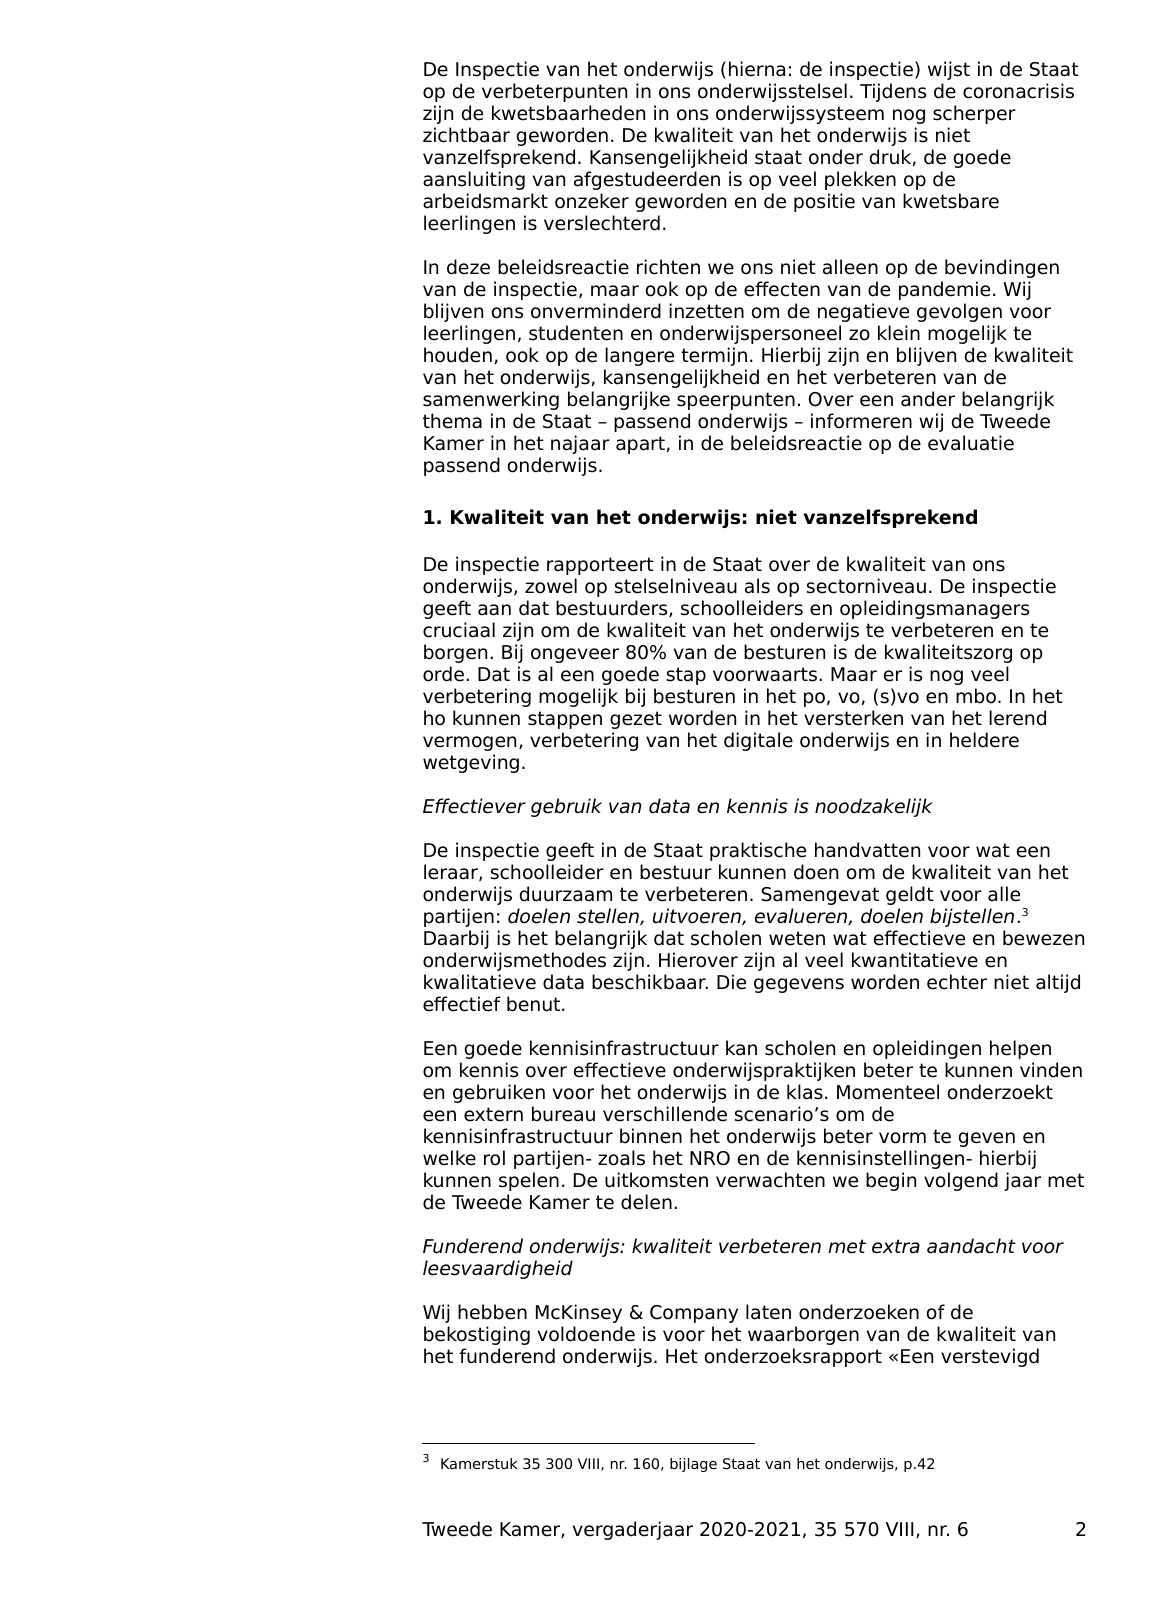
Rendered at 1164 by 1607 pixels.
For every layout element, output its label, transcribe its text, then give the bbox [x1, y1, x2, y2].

text De inspectie geeft in de Staat praktische handvatten voor wat een leraar, schoolleider en bestuur kunnen doen om de kwaliteit van het onderwijs duurzaam te verbeteren. Samengevat geldt voor alle partijen: doelen stellen, uitvoeren, evalueren, doelen bijstellen. Daarbij is het belangrijk dat scholen weten wat effectieve en bewezen onderwijsmethodes zijn. Hierover zijn al veel kwantitatieve en kwalitatieve data beschikbaar. Die gegevens worden echter niet altijd effectief benut. [422, 840, 1087, 1016]
text In deze beleidsreactie richten we ons niet alleen op de bevindingen van de inspectie, maar ook op de effecten van de pandemie. Wij blijven ons onverminderd inzetten om de negatieve gevolgen voor leerlingen, studenten en onderwijspersoneel zo klein mogelijk te houden, ook op de langere termijn. Hierbij zijn en blijven de kwaliteit van het onderwijs, kansengelijkheid en het verbeteren van de samenwerking belangrijke speerpunten. Over een ander belangrijk thema in de Staat – passend onderwijs – informeren wij de Tweede Kamer in het najaar apart, in de beleidsreactie op de evaluatie passend onderwijs. [422, 257, 1087, 477]
subtitle 1. Kwaliteit van het onderwijs: niet vanzelfsprekend [422, 507, 1087, 529]
subtitle Funderend onderwijs: kwaliteit verbeteren met extra aandacht voor leesvaardigheid [422, 1236, 1087, 1280]
subtitle Effectiever gebruik van data en kennis is noodzakelijk [422, 796, 1087, 818]
text De inspectie rapporteert in de Staat over de kwaliteit van ons onderwijs, zowel op stelselniveau als op sectorniveau. De inspectie geeft aan dat bestuurders, schoolleiders en opleidingsmanagers cruciaal zijn om de kwaliteit van het onderwijs te verbeteren en te borgen. Bij ongeveer 80% van de besturen is de kwaliteitszorg op orde. Dat is al een goede stap voorwaarts. Maar er is nog veel verbetering mogelijk bij besturen in het po, vo, (s)vo en mbo. In het ho kunnen stappen gezet worden in het versterken van het lerend vermogen, verbetering van het digitale onderwijs en in heldere wetgeving. [422, 554, 1087, 774]
text Een goede kennisinfrastructuur kan scholen en opleidingen helpen om kennis over effectieve onderwijspraktijken beter te kunnen vinden en gebruiken voor het onderwijs in de klas. Momenteel onderzoekt een extern bureau verschillende scenario’s om de kennisinfrastructuur binnen het onderwijs beter vorm te geven en welke rol partijen- zoals het NRO en de kennisinstellingen- hierbij kunnen spelen. De uitkomsten verwachten we begin volgend jaar met de Tweede Kamer te delen. [422, 1038, 1087, 1214]
text Kamerstuk 35 300 VIII, nr. 160, bijlage Staat van het onderwijs, p.42 [422, 1452, 1087, 1474]
text De Inspectie van het onderwijs (hierna: de inspectie) wijst in de Staat op de verbeterpunten in ons onderwijsstelsel. Tijdens de coronacrisis zijn de kwetsbaarheden in ons onderwijssysteem nog scherper zichtbaar geworden. De kwaliteit van het onderwijs is niet vanzelfsprekend. Kansengelijkheid staat onder druk, de goede aansluiting van afgestudeerden is op veel plekken op de arbeidsmarkt onzeker geworden en de positie van kwetsbare leerlingen is verslechterd. [422, 59, 1087, 235]
text Wij hebben McKinsey & Company laten onderzoeken of de bekostiging voldoende is voor het waarborgen van de kwaliteit van het funderend onderwijs. Het onderzoeksrapport «Een verstevigd [422, 1302, 1087, 1368]
